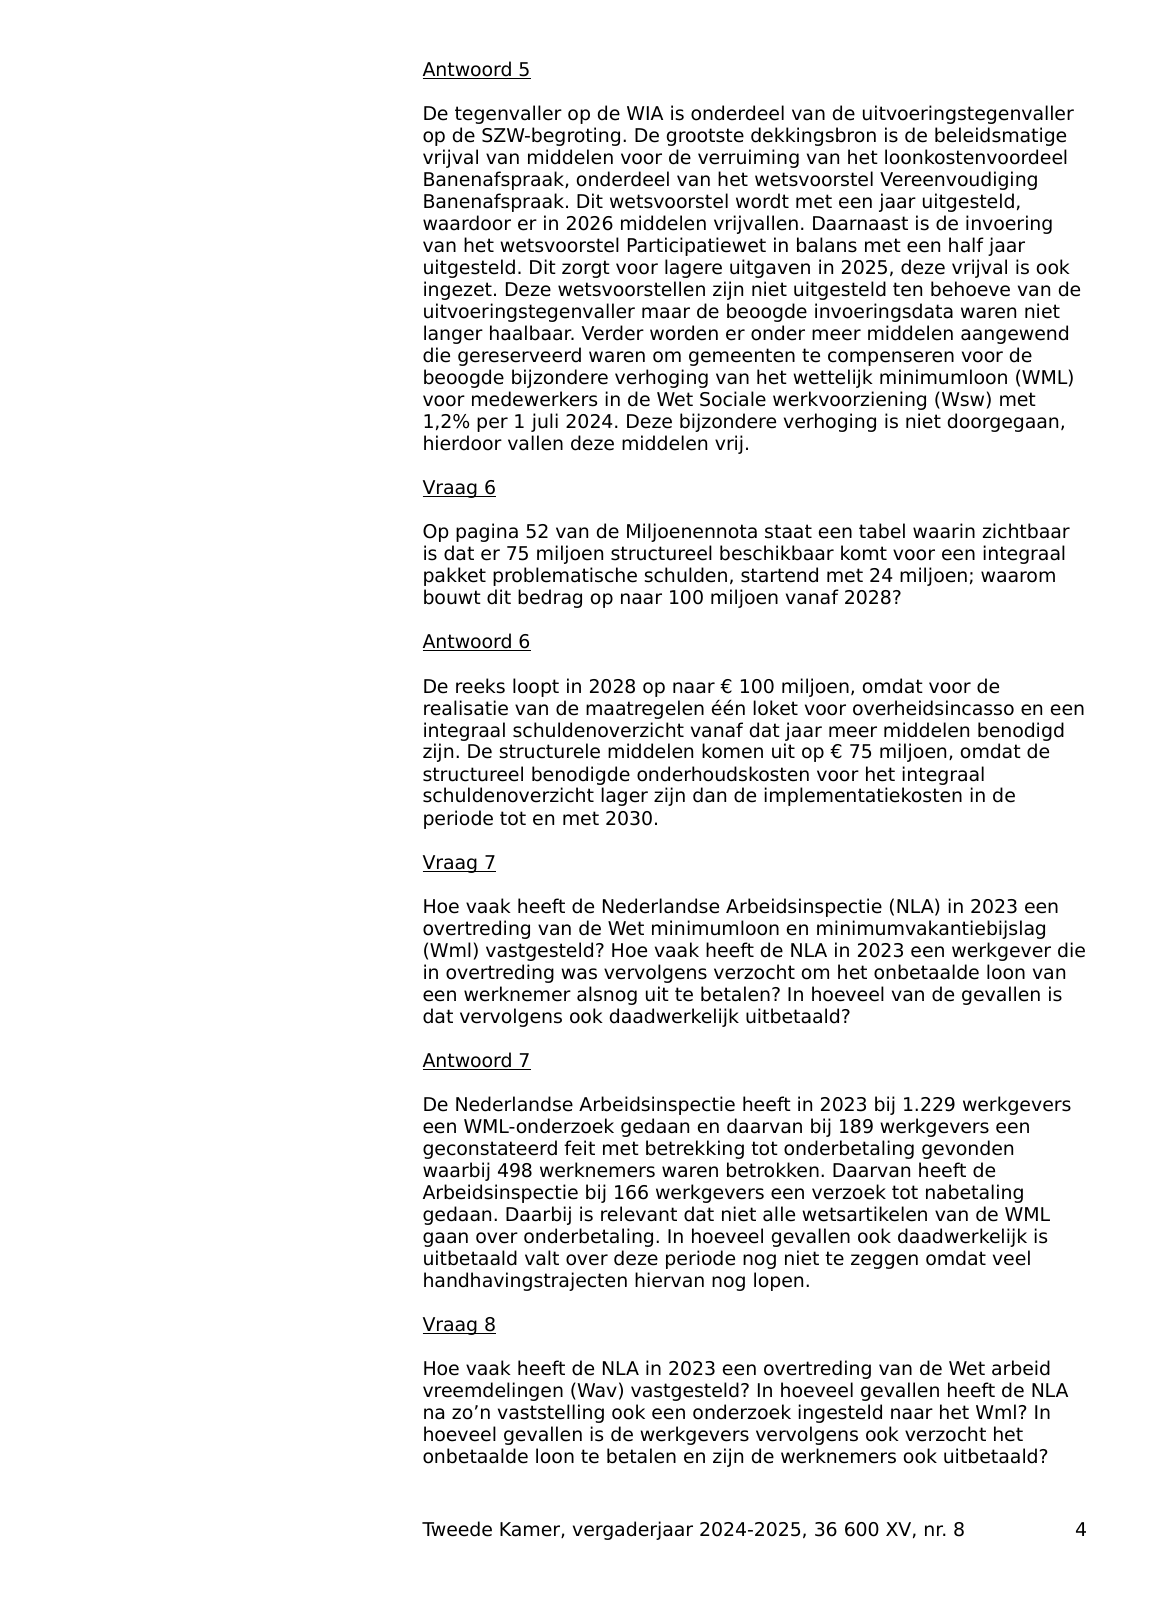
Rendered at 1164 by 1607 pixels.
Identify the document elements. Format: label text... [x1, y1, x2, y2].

subtitle Antwoord 7 [422, 1050, 1087, 1072]
subtitle Antwoord 5 [422, 59, 1087, 81]
text De Nederlandse Arbeidsinspectie heeft in 2023 bij 1.229 werkgevers een WML-onderzoek gedaan en daarvan bij 189 werkgevers een geconstateerd feit met betrekking tot onderbetaling gevonden waarbij 498 werknemers waren betrokken. Daarvan heeft de Arbeidsinspectie bij 166 werkgevers een verzoek tot nabetaling gedaan. Daarbij is relevant dat niet alle wetsartikelen van de WML gaan over onderbetaling. In hoeveel gevallen ook daadwerkelijk is uitbetaald valt over deze periode nog niet te zeggen omdat veel handhavingstrajecten hiervan nog lopen. [422, 1094, 1087, 1292]
text De reeks loopt in 2028 op naar € 100 miljoen, omdat voor de realisatie van de maatregelen één loket voor overheidsincasso en een integraal schuldenoverzicht vanaf dat jaar meer middelen benodigd zijn. De structurele middelen komen uit op € 75 miljoen, omdat de structureel benodigde onderhoudskosten voor het integraal schuldenoverzicht lager zijn dan de implementatiekosten in de periode tot en met 2030. [422, 676, 1087, 829]
text Hoe vaak heeft de NLA in 2023 een overtreding van de Wet arbeid vreemdelingen (Wav) vastgesteld? In hoeveel gevallen heeft de NLA na zo’n vaststelling ook een onderzoek ingesteld naar het Wml? In hoeveel gevallen is de werkgevers vervolgens ook verzocht het onbetaalde loon te betalen en zijn de werknemers ook uitbetaald? [422, 1358, 1087, 1468]
text Op pagina 52 van de Miljoenennota staat een tabel waarin zichtbaar is dat er 75 miljoen structureel beschikbaar komt voor een integraal pakket problematische schulden, startend met 24 miljoen; waarom bouwt dit bedrag op naar 100 miljoen vanaf 2028? [422, 521, 1087, 609]
subtitle Vraag 8 [422, 1314, 1087, 1336]
subtitle Vraag 7 [422, 852, 1087, 873]
text De tegenvaller op de WIA is onderdeel van de uitvoeringstegenvaller op de SZW-begroting. De grootste dekkingsbron is de beleidsmatige vrijval van middelen voor de verruiming van het loonkostenvoordeel Banenafspraak, onderdeel van het wetsvoorstel Vereenvoudiging Banenafspraak. Dit wetsvoorstel wordt met een jaar uitgesteld, waardoor er in 2026 middelen vrijvallen. Daarnaast is de invoering van het wetsvoorstel Participatiewet in balans met een half jaar uitgesteld. Dit zorgt voor lagere uitgaven in 2025, deze vrijval is ook ingezet. Deze wetsvoorstellen zijn niet uitgesteld ten behoeve van de uitvoeringstegenvaller maar de beoogde invoeringsdata waren niet langer haalbaar. Verder worden er onder meer middelen aangewend die gereserveerd waren om gemeenten te compenseren voor de beoogde bijzondere verhoging van het wettelijk minimumloon (WML) voor medewerkers in de Wet Sociale werkvoorziening (Wsw) met 1,2% per 1 juli 2024. Deze bijzondere verhoging is niet doorgegaan, hierdoor vallen deze middelen vrij. [422, 103, 1087, 455]
subtitle Antwoord 6 [422, 631, 1087, 653]
subtitle Vraag 6 [422, 477, 1087, 499]
text Hoe vaak heeft de Nederlandse Arbeidsinspectie (NLA) in 2023 een overtreding van de Wet minimumloon en minimumvakantiebijslag (Wml) vastgesteld? Hoe vaak heeft de NLA in 2023 een werkgever die in overtreding was vervolgens verzocht om het onbetaalde loon van een werknemer alsnog uit te betalen? In hoeveel van de gevallen is dat vervolgens ook daadwerkelijk uitbetaald? [422, 896, 1087, 1028]
